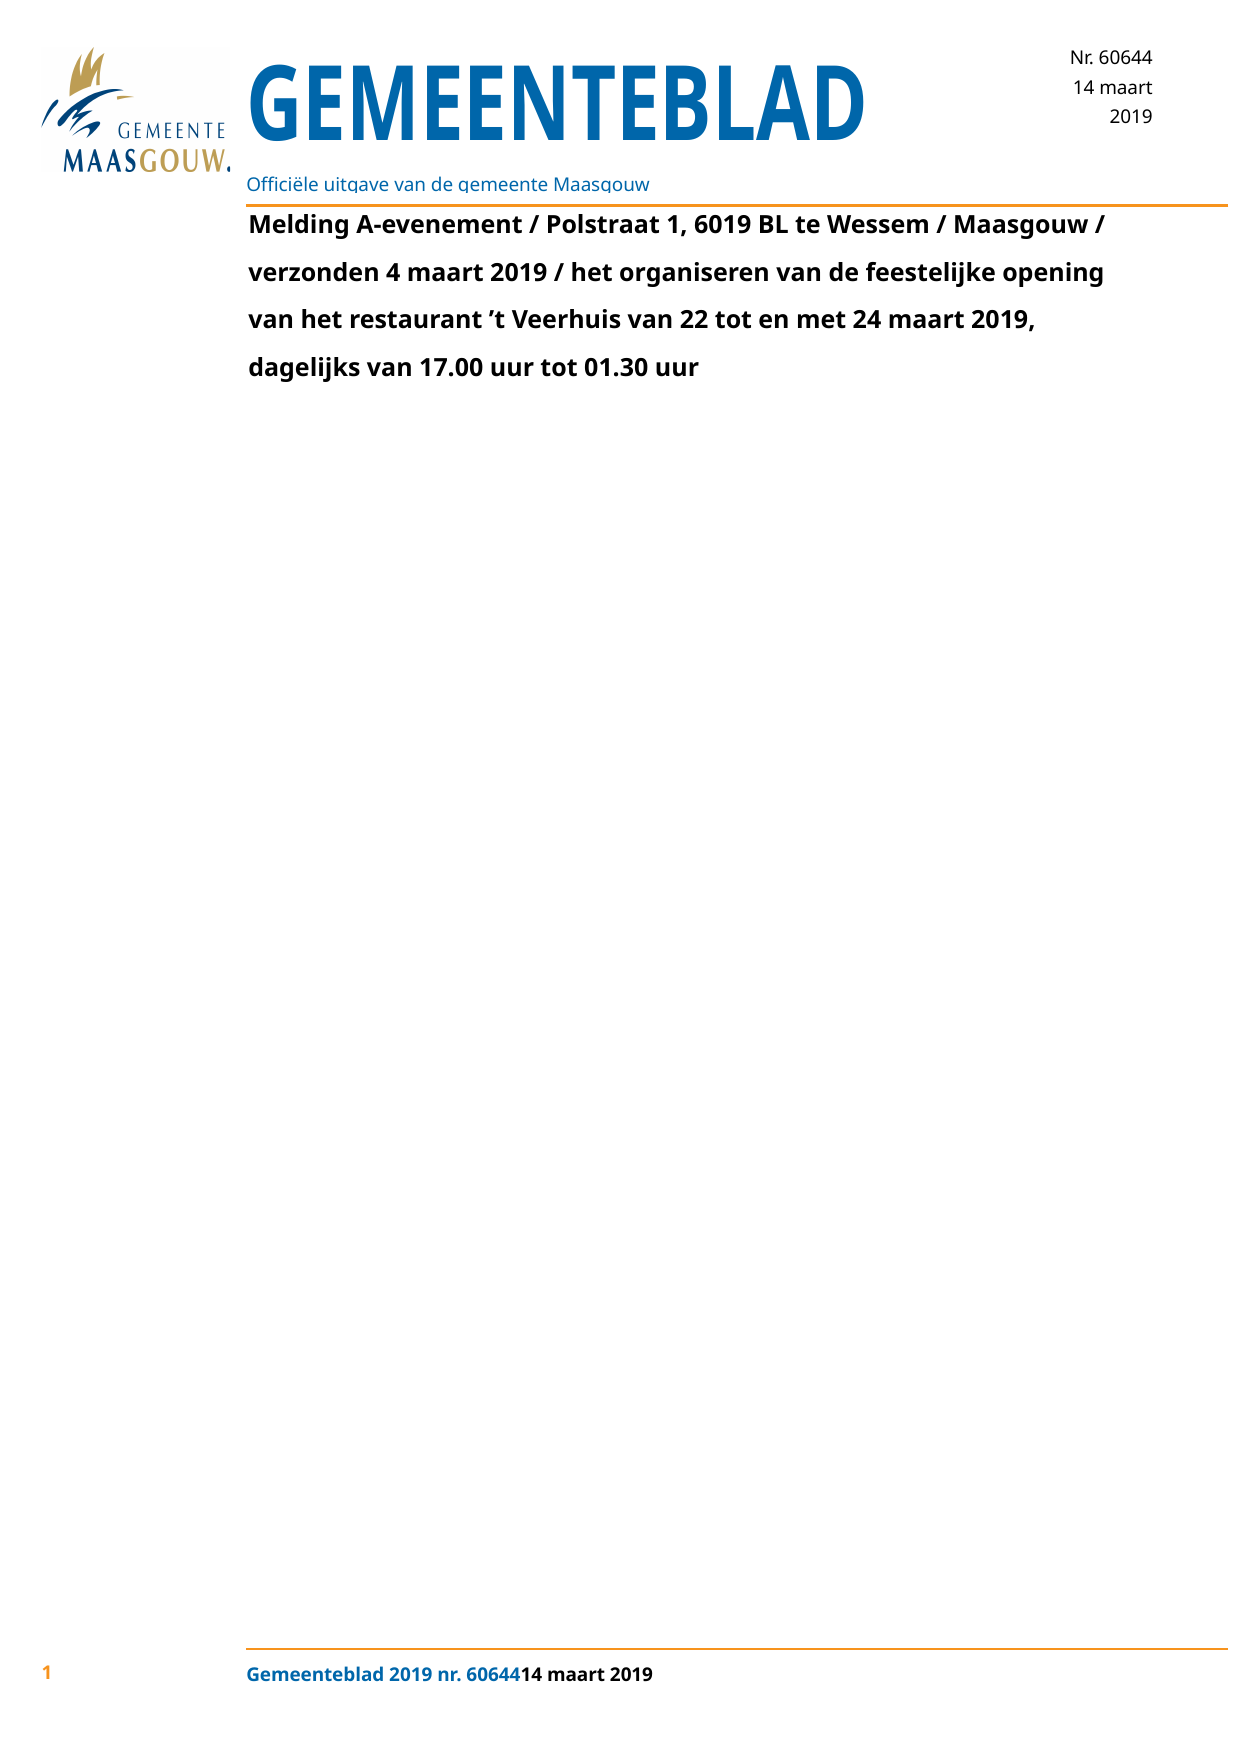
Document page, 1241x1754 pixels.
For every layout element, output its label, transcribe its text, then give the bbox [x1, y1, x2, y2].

picture [41, 47, 231, 172]
text Melding A-evenement / Polstraat 1, 6019 BL te Wessem / Maasgouw / verzonden 4 maart 2019 / het organiseren van de feestelijke opening van het restaurant ’t Veerhuis van 22 tot en met 24 maart 2019, dagelijks van 17.00 uur tot 01.30 uur [248, 207, 1152, 384]
